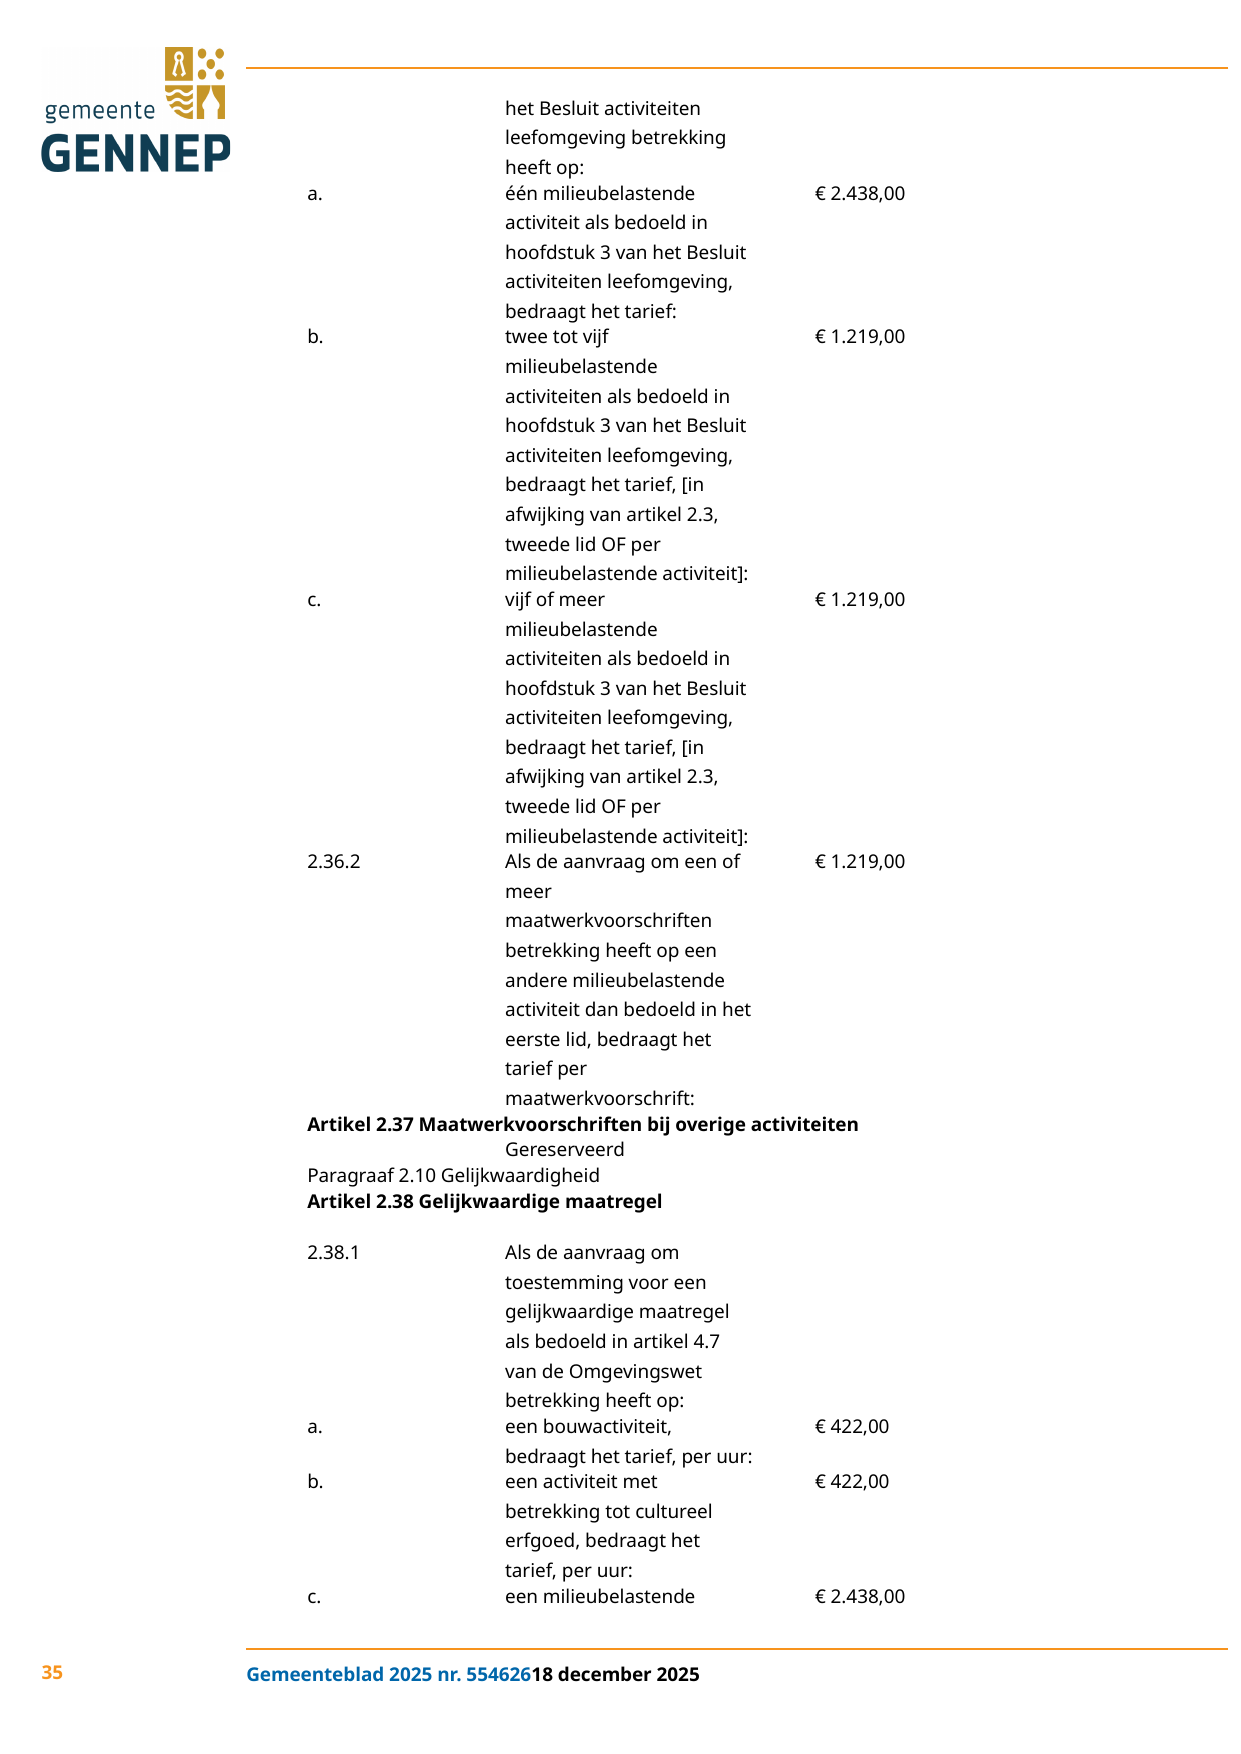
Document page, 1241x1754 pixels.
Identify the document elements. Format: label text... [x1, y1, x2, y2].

table_cell [756, 1214, 954, 1239]
table_cell Paragraaf 2.10 Gelijkwaardigheid [248, 1163, 1152, 1188]
table_cell [248, 1137, 446, 1162]
table_cell € 1.219,00 [756, 586, 954, 848]
table_cell [954, 1583, 1152, 1609]
table_cell het Besluit activiteiten leefomgeving betrekking heeft op: [446, 95, 756, 180]
table_cell c. [248, 1583, 446, 1609]
table_cell Als de aanvraag om een of meer maatwerkvoorschriften betrekking heeft op een andere milieubelastende activiteit dan bedoeld in het eerste lid, bedraagt het tarief per maatwerkvoorschrift: [446, 849, 756, 1111]
table_cell [954, 1469, 1152, 1583]
table_cell € 422,00 [756, 1469, 954, 1583]
table_cell [954, 95, 1152, 180]
table_cell [954, 324, 1152, 586]
table_cell b. [248, 324, 446, 586]
table_cell € 1.219,00 [756, 324, 954, 586]
table_cell Artikel 2.37 Maatwerkvoorschriften bij overige activiteiten [248, 1111, 954, 1137]
table_cell [954, 180, 1152, 324]
table_cell vijf of meer milieubelastende activiteiten als bedoeld in hoofdstuk 3 van het Besluit activiteiten leefomgeving, bedraagt het tarief, [in afwijking van artikel 2.3, tweede lid OF per milieubelastende activiteit]: [446, 586, 756, 848]
table_cell 2.36.2 [248, 849, 446, 1111]
table_cell een milieubelastende [446, 1583, 756, 1609]
table_cell [954, 586, 1152, 848]
table_cell a. [248, 1413, 446, 1468]
table_cell [248, 95, 446, 180]
table_cell Als de aanvraag om toestemming voor een gelijkwaardige maatregel als bedoeld in artikel 4.7 van de Omgevingswet betrekking heeft op: [446, 1240, 756, 1413]
table_cell b. [248, 1469, 446, 1583]
table_cell [756, 1240, 954, 1413]
table_cell [954, 1214, 1152, 1239]
table_cell Gereserveerd [446, 1137, 756, 1162]
table_cell € 1.219,00 [756, 849, 954, 1111]
table_cell [954, 1413, 1152, 1468]
table_cell een activiteit met betrekking tot cultureel erfgoed, bedraagt het tarief, per uur: [446, 1469, 756, 1583]
table_cell [446, 1214, 756, 1239]
table_cell a. [248, 180, 446, 324]
table_cell [248, 1214, 446, 1239]
table_cell [954, 1137, 1152, 1162]
table_cell één milieubelastende activiteit als bedoeld in hoofdstuk 3 van het Besluit activiteiten leefomgeving, bedraagt het tarief: [446, 180, 756, 324]
table_cell € 422,00 [756, 1413, 954, 1468]
table_cell [756, 95, 954, 180]
table_cell [954, 849, 1152, 1111]
table_cell c. [248, 586, 446, 848]
table_cell € 2.438,00 [756, 1583, 954, 1609]
picture [41, 47, 231, 172]
table_cell [756, 1137, 954, 1162]
table_cell € 2.438,00 [756, 180, 954, 324]
table_cell [954, 1240, 1152, 1413]
table_cell 2.38.1 [248, 1240, 446, 1413]
table_cell twee tot vijf milieubelastende activiteiten als bedoeld in hoofdstuk 3 van het Besluit activiteiten leefomgeving, bedraagt het tarief, [in afwijking van artikel 2.3, tweede lid OF per milieubelastende activiteit]: [446, 324, 756, 586]
table_cell Artikel 2.38 Gelijkwaardige maatregel [248, 1188, 954, 1214]
table_cell een bouwactiviteit, bedraagt het tarief, per uur: [446, 1413, 756, 1468]
